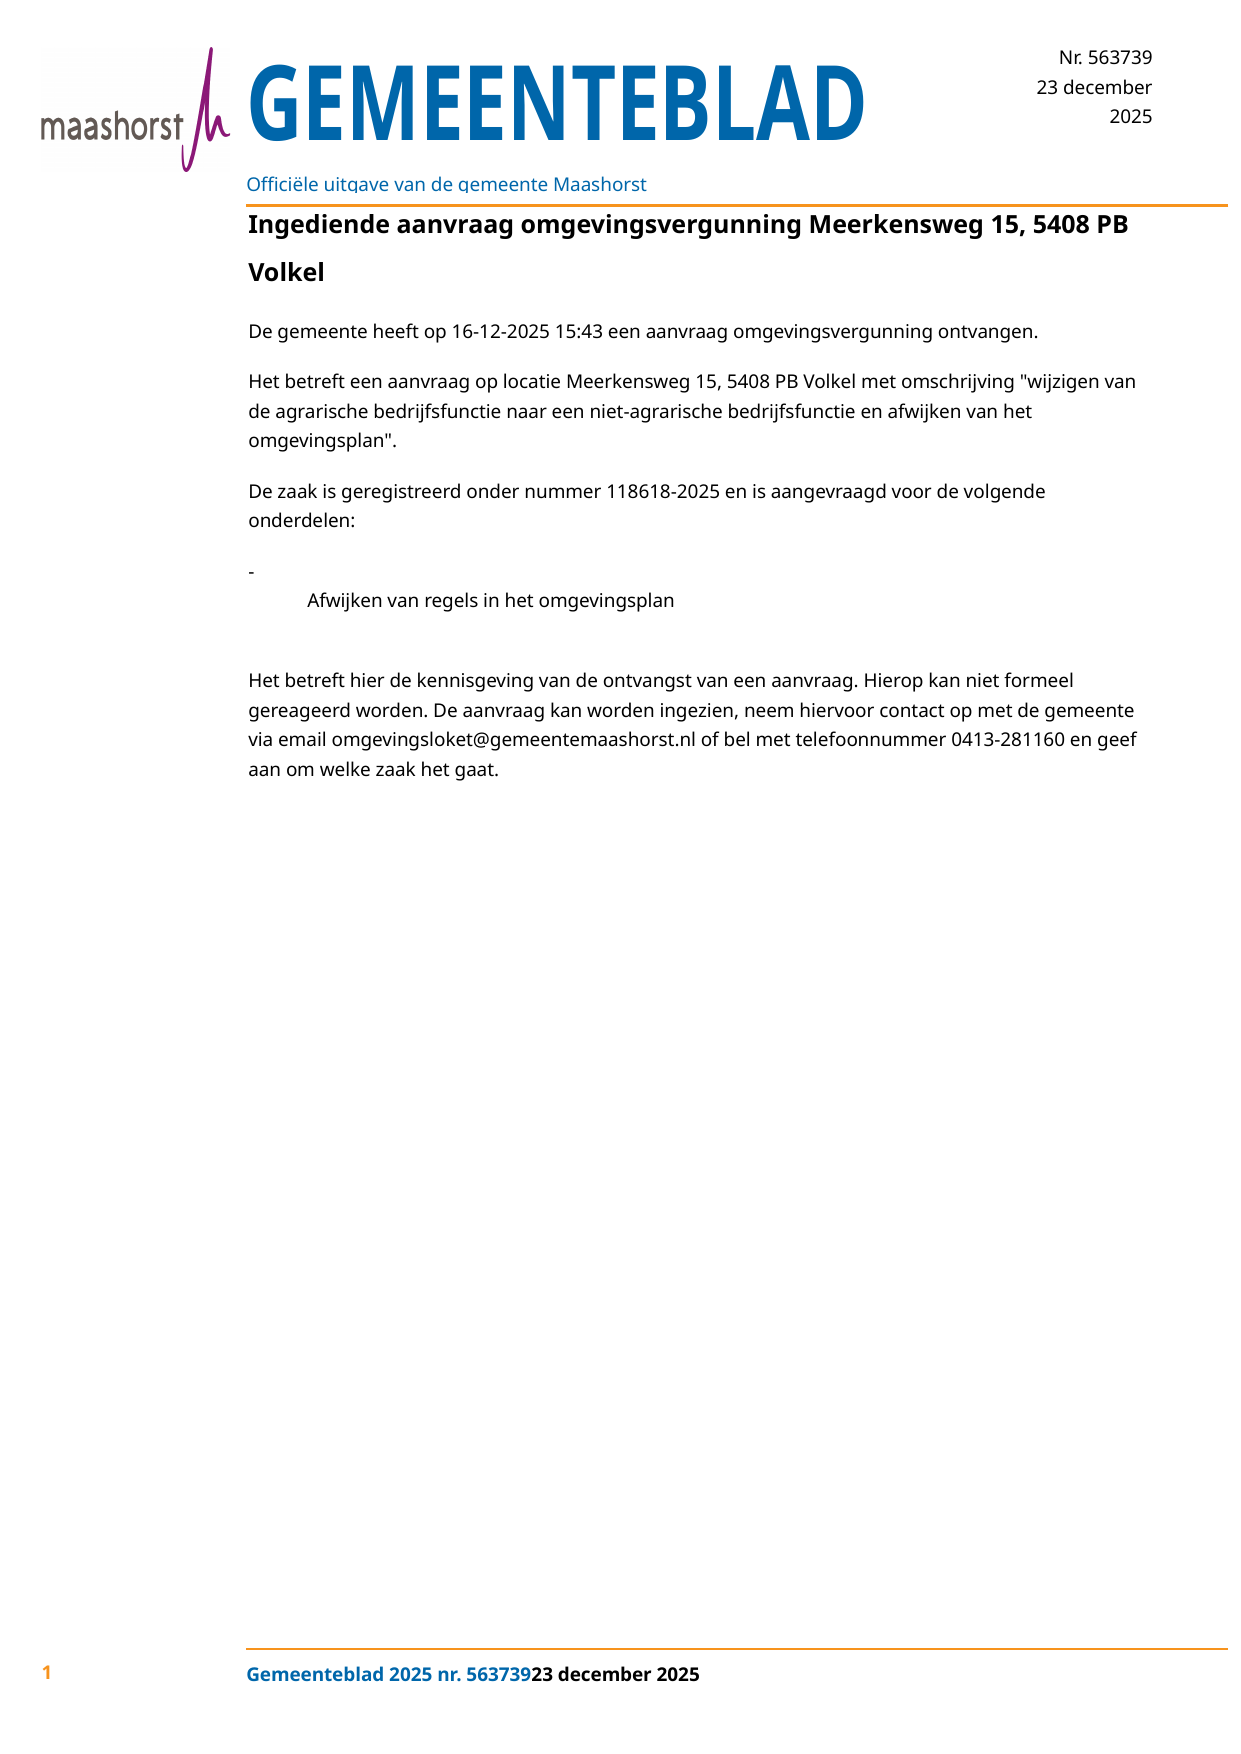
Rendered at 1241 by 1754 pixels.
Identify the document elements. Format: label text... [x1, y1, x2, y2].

text De gemeente heeft op 16-12-2025 15:43 een aanvraag omgevingsvergunning ontvangen. [248, 318, 1152, 344]
text Ingediende aanvraag omgevingsvergunning Meerkensweg 15, 5408 PB Volkel [248, 207, 1152, 288]
picture [41, 47, 231, 172]
text Het betreft een aanvraag op locatie Meerkensweg 15, 5408 PB Volkel met omschrijving "wijzigen van de agrarische bedrijfsfunctie naar een niet-agrarische bedrijfsfunctie en afwijken van het omgevingsplan". [248, 368, 1152, 453]
text De zaak is geregistreerd onder nummer 118618-2025 en is aangevraagd voor de volgende onderdelen: [248, 478, 1152, 533]
list Afwijken van regels in het omgevingsplan [248, 587, 1152, 613]
text Het betreft hier de kennisgeving van de ontvangst van een aanvraag. Hierop kan niet formeel gereageerd worden. De aanvraag kan worden ingezien, neem hiervoor contact op met de gemeente via email omgevingsloket@gemeentemaashorst.nl of bel met telefoonnummer 0413-281160 en geef aan om welke zaak het gaat. [248, 667, 1152, 782]
